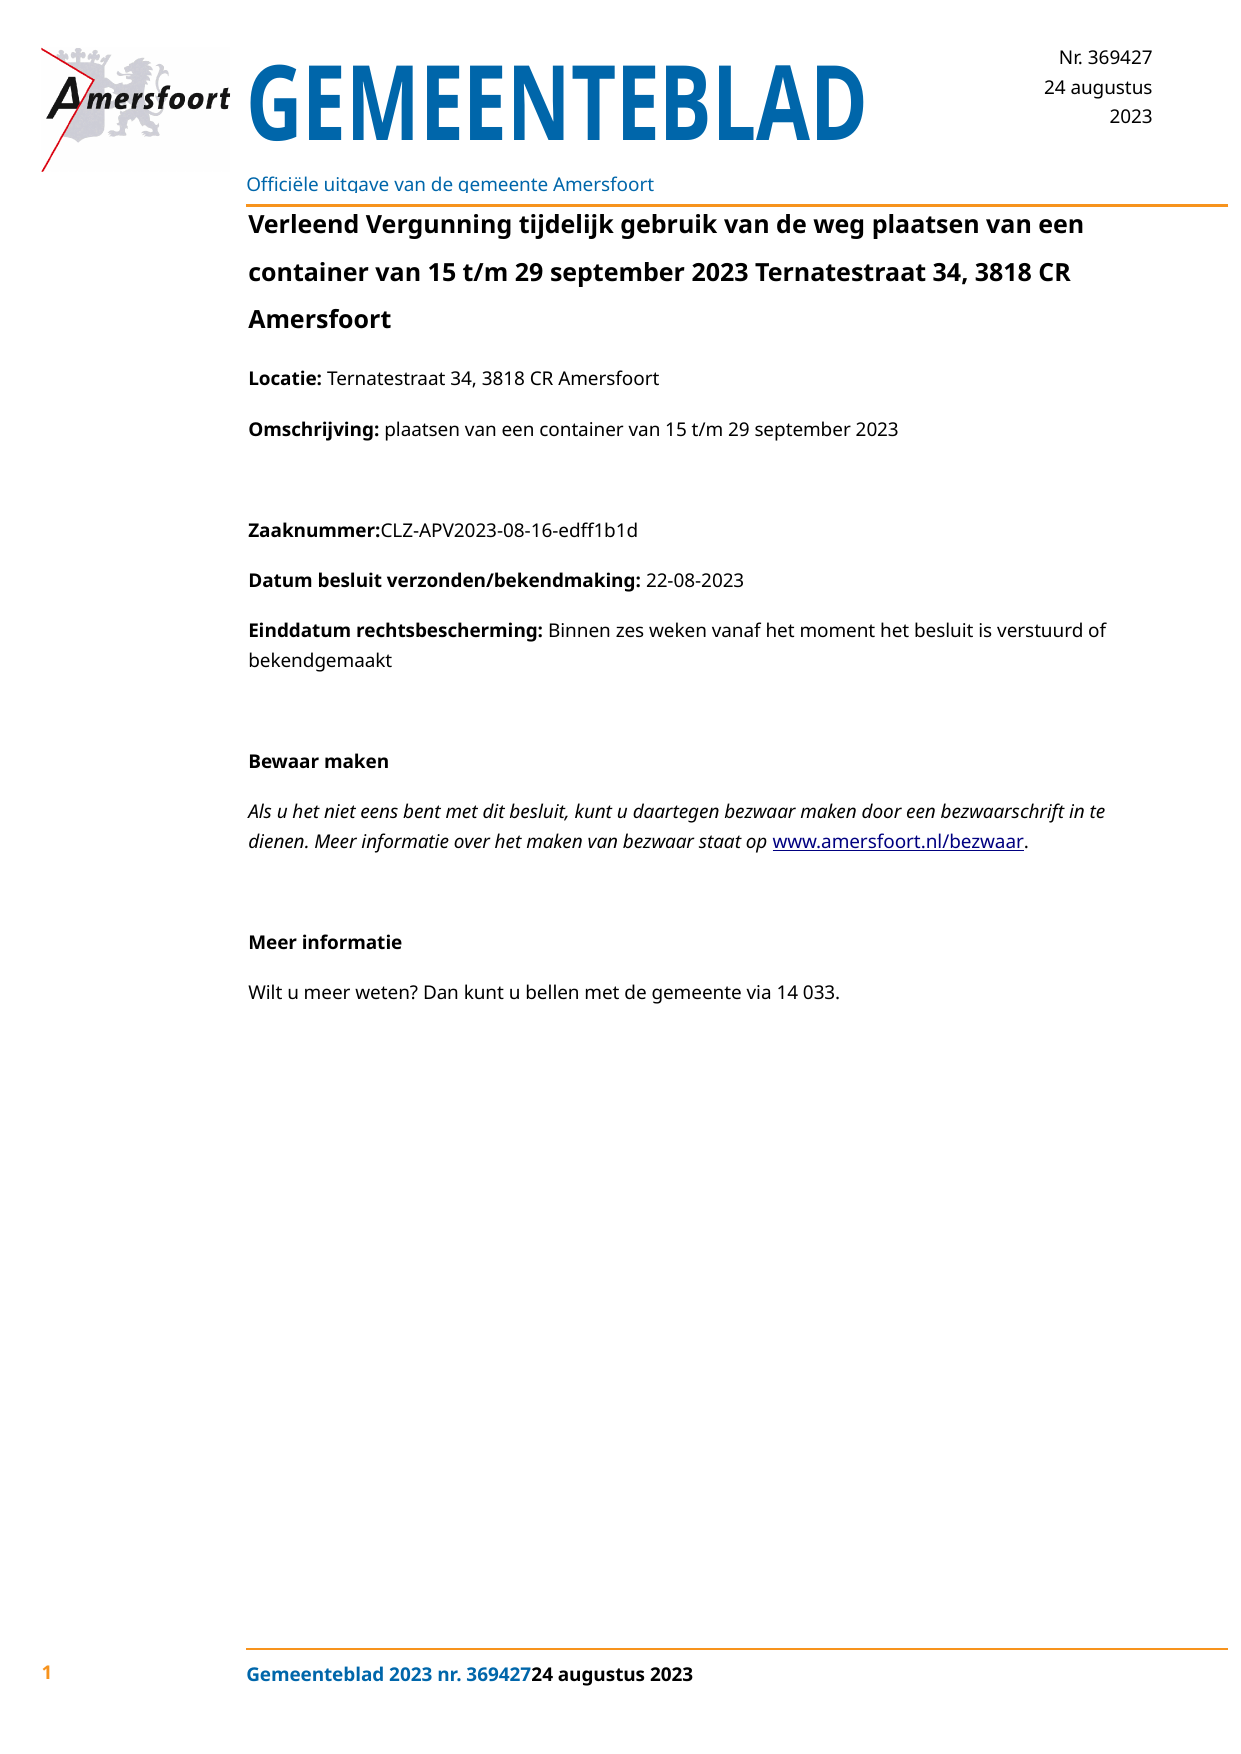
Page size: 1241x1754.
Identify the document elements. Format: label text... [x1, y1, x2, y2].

text Als u het niet eens bent met dit besluit, kunt u daartegen bezwaar maken door een bezwaarschrift in te dienen. Meer informatie over het maken van bezwaar staat op www.amersfoort.nl/bezwaar. [248, 798, 1152, 854]
picture [41, 47, 231, 172]
text Omschrijving: plaatsen van een container van 15 t/m 29 september 2023 [248, 416, 1152, 442]
text Wilt u meer weten? Dan kunt u bellen met de gemeente via 14 033. [248, 979, 1152, 1005]
text Zaaknummer:CLZ-APV2023-08-16-edff1b1d [248, 517, 1152, 542]
text Einddatum rechtsbescherming: Binnen zes weken vanaf het moment het besluit is verstuurd of bekendgemaakt [248, 618, 1152, 673]
text Verleend Vergunning tijdelijk gebruik van de weg plaatsen van een container van 15 t/m 29 september 2023 Ternatestraat 34, 3818 CR Amersfoort [248, 207, 1152, 336]
text Meer informatie [248, 929, 1152, 954]
text Locatie: Ternatestraat 34, 3818 CR Amersfoort [248, 366, 1152, 391]
text Bewaar maken [248, 748, 1152, 774]
text Datum besluit verzonden/bekendmaking: 22-08-2023 [248, 567, 1152, 593]
